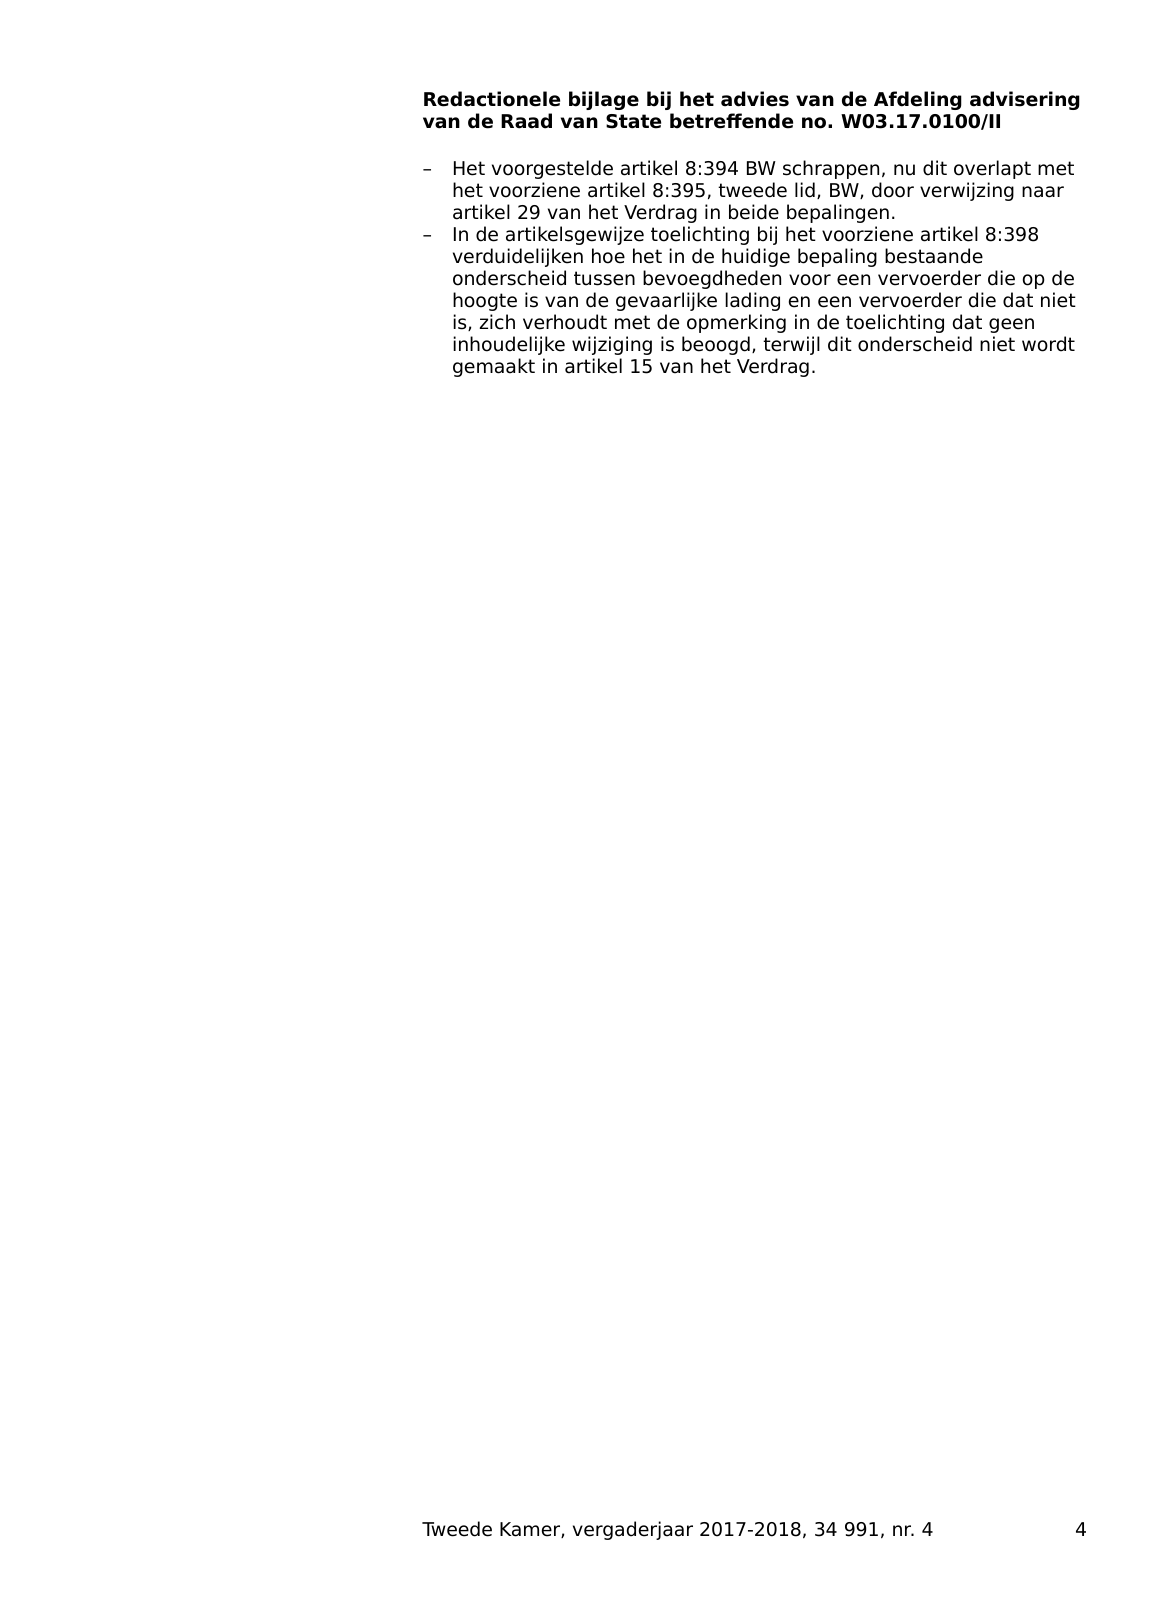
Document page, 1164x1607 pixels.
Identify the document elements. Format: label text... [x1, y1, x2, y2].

text – In de artikelsgewijze toelichting bij het voorziene artikel 8:398 verduidelijken hoe het in de huidige bepaling bestaande onderscheid tussen bevoegdheden voor een vervoerder die op de hoogte is van de gevaarlijke lading en een vervoerder die dat niet is, zich verhoudt met de opmerking in de toelichting dat geen inhoudelijke wijziging is beoogd, terwijl dit onderscheid niet wordt gemaakt in artikel 15 van het Verdrag. [422, 224, 1087, 378]
subtitle Redactionele bijlage bij het advies van de Afdeling advisering van de Raad van State betreffende no. W03.17.0100/II [77, 89, 1087, 133]
text – Het voorgestelde artikel 8:394 BW schrappen, nu dit overlapt met het voorziene artikel 8:395, tweede lid, BW, door verwijzing naar artikel 29 van het Verdrag in beide bepalingen. [422, 158, 1087, 224]
